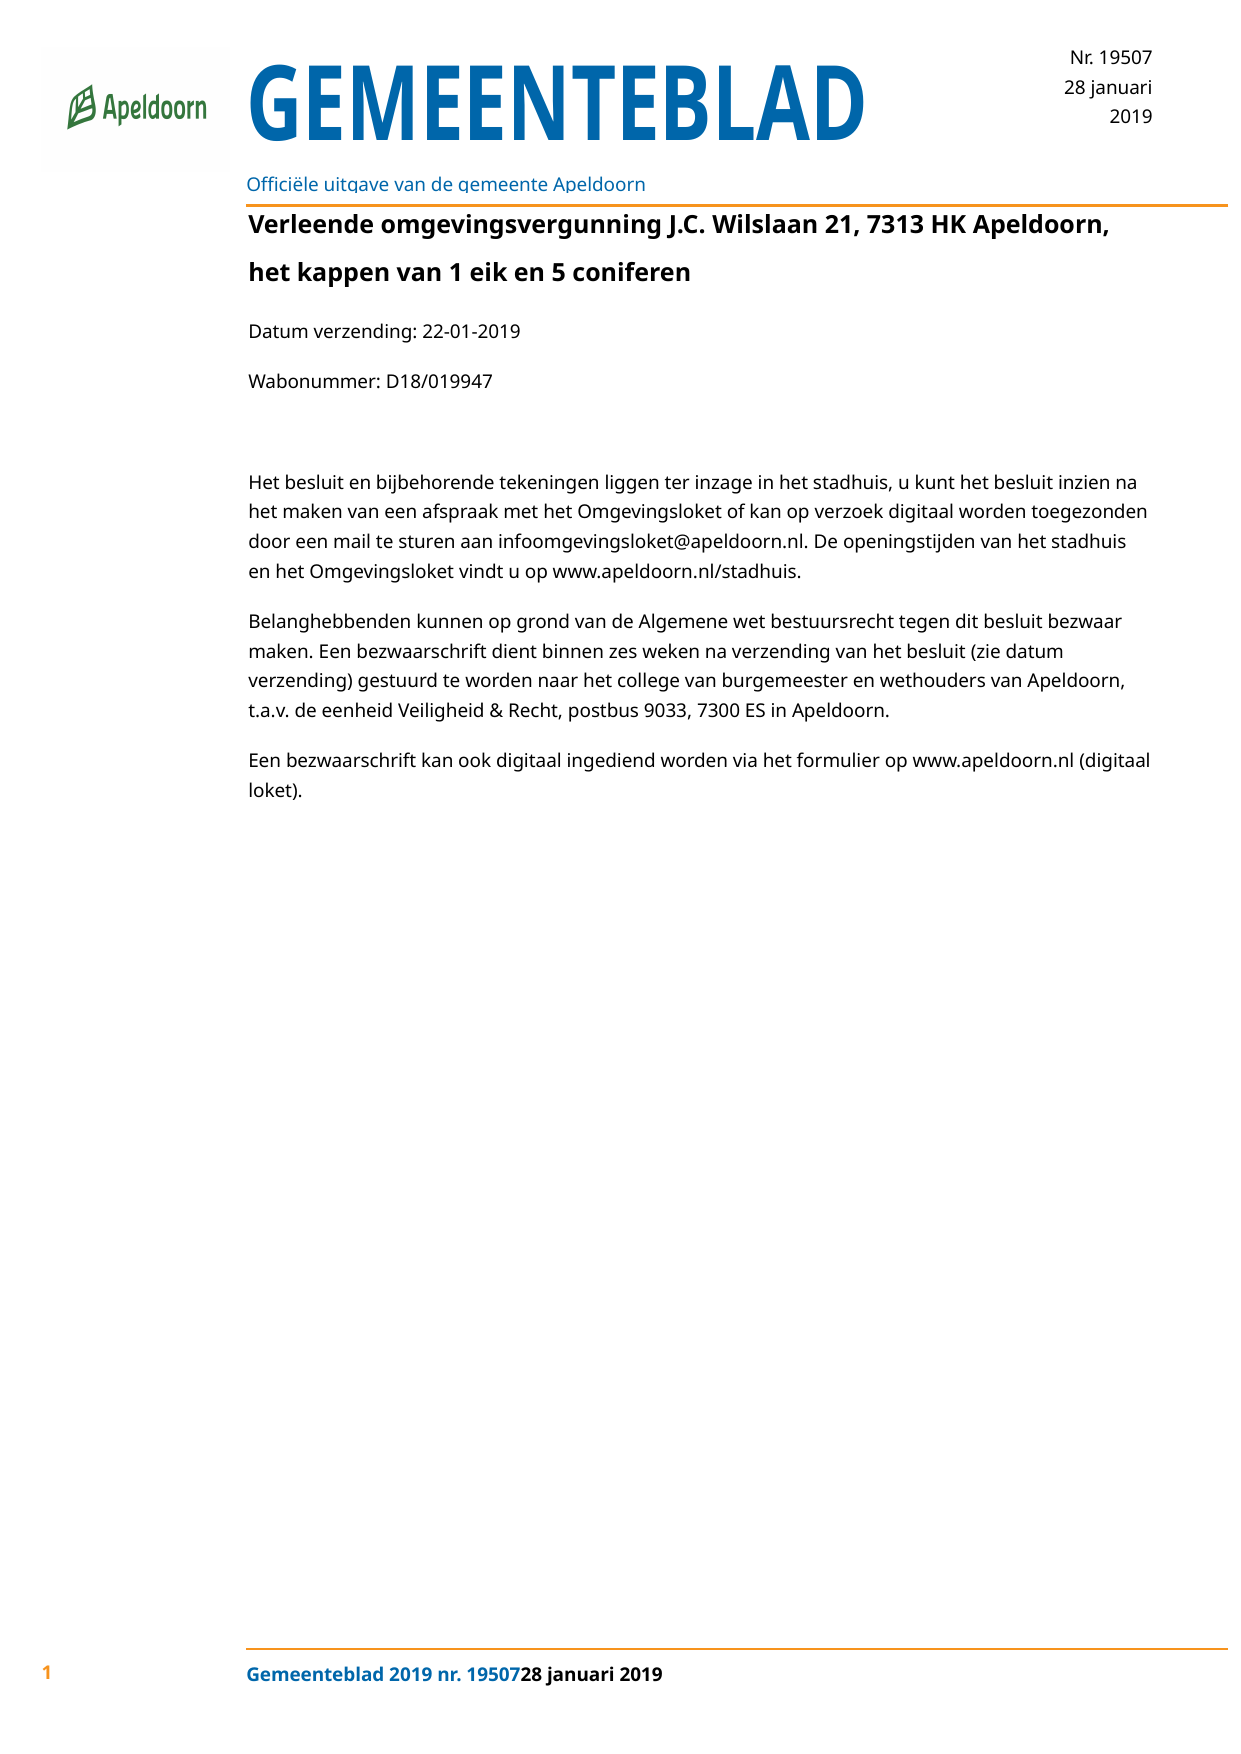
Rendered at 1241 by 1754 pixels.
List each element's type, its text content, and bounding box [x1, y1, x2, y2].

text Verleende omgevingsvergunning J.C. Wilslaan 21, 7313 HK Apeldoorn, het kappen van 1 eik en 5 coniferen [248, 207, 1152, 288]
text Een bezwaarschrift kan ook digitaal ingediend worden via het formulier op www.apeldoorn.nl (digitaal loket). [248, 747, 1152, 803]
text Wabonummer: D18/019947 [248, 368, 1152, 394]
picture [41, 47, 231, 172]
text Het besluit en bijbehorende tekeningen liggen ter inzage in het stadhuis, u kunt het besluit inzien na het maken van een afspraak met het Omgevingsloket of kan op verzoek digitaal worden toegezonden door een mail te sturen aan infoomgevingsloket@apeldoorn.nl. De openingstijden van het stadhuis en het Omgevingsloket vindt u op www.apeldoorn.nl/stadhuis. [248, 469, 1152, 584]
text Belanghebbenden kunnen op grond van de Algemene wet bestuursrecht tegen dit besluit bezwaar maken. Een bezwaarschrift dient binnen zes weken na verzending van het besluit (zie datum verzending) gestuurd te worden naar het college van burgemeester en wethouders van Apeldoorn, t.a.v. de eenheid Veiligheid & Recht, postbus 9033, 7300 ES in Apeldoorn. [248, 608, 1152, 723]
text Datum verzending: 22-01-2019 [248, 318, 1152, 344]
